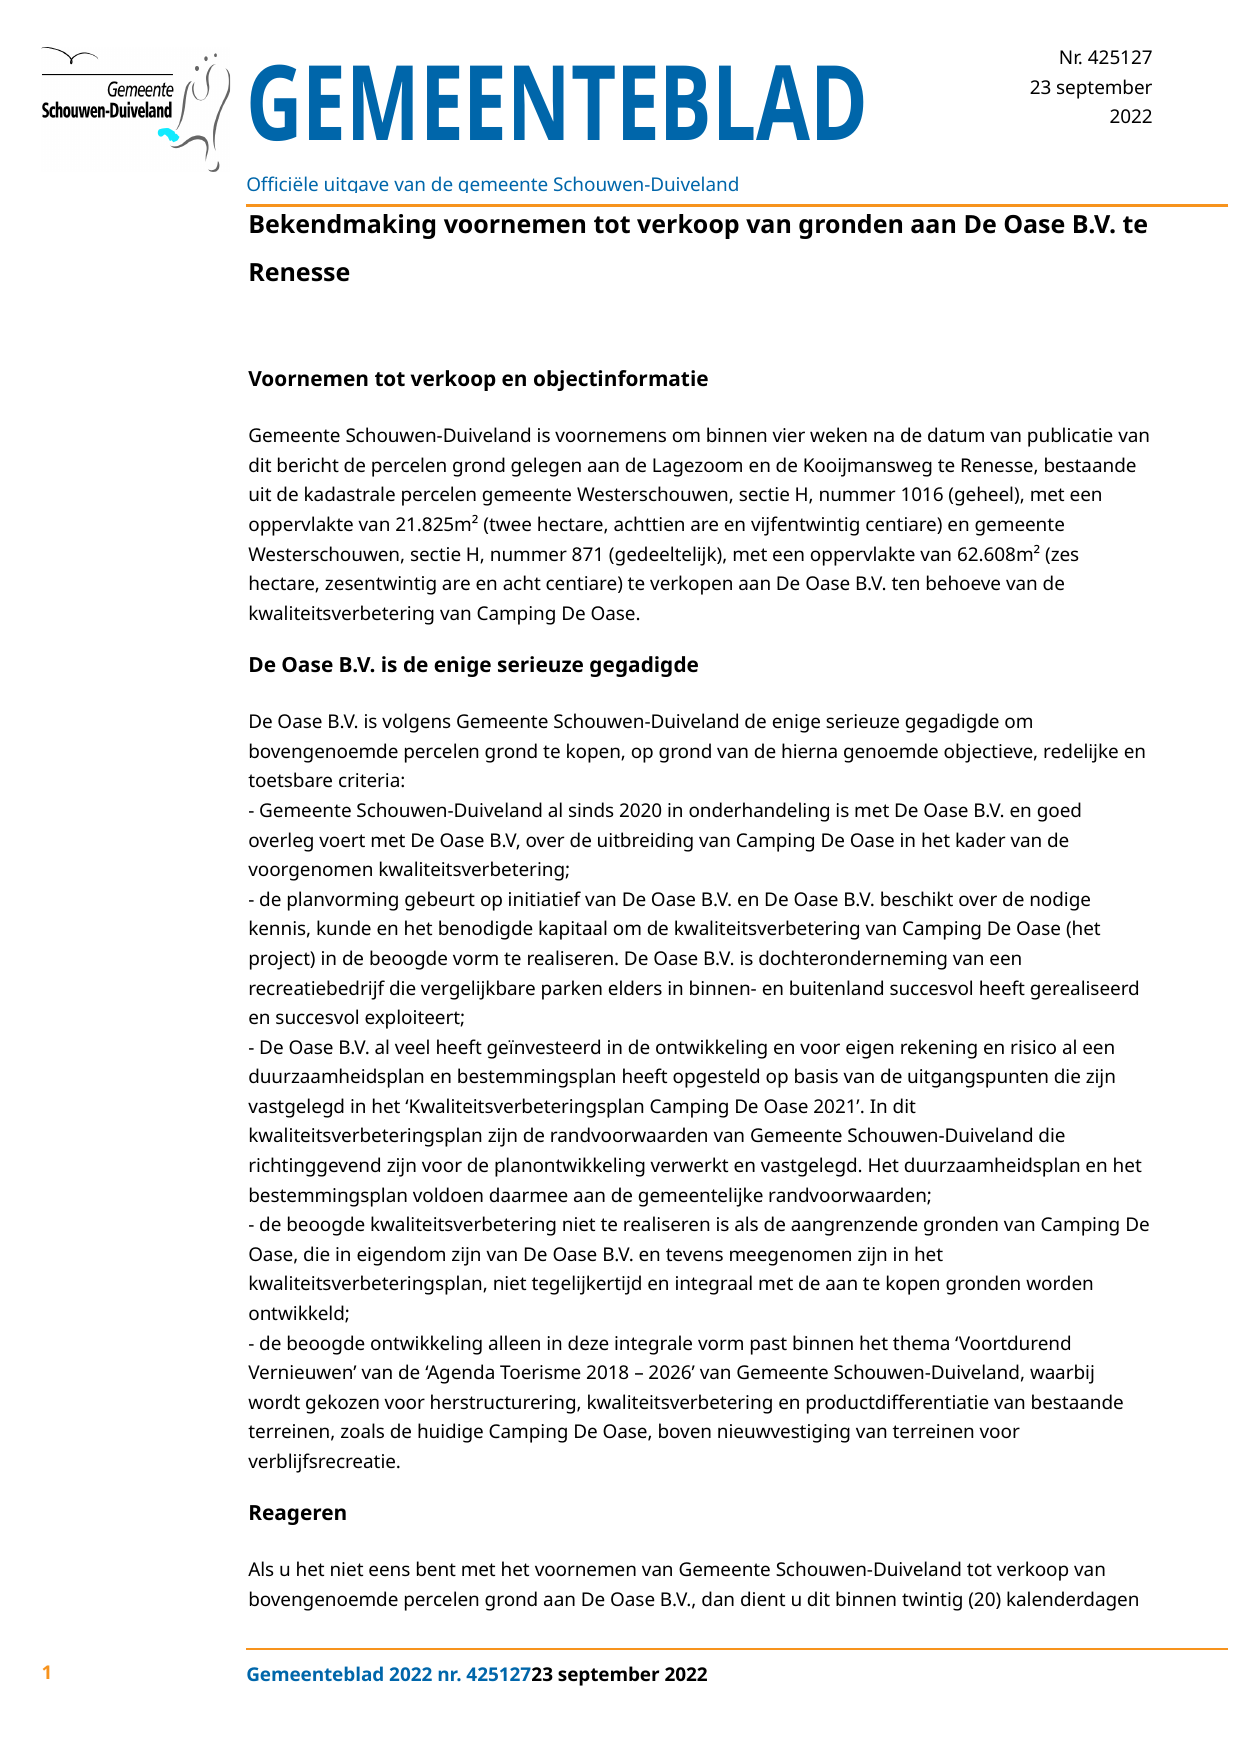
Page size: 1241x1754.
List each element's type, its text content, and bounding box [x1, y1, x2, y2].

text Reageren [248, 1498, 1152, 1527]
text De Oase B.V. is de enige serieuze gegadigde [248, 650, 1152, 679]
text - De Oase B.V. al veel heeft geïnvesteerd in de ontwikkeling en voor eigen rekening en risico al een duurzaamheidsplan en bestemmingsplan heeft opgesteld op basis van de uitgangspunten die zijn vastgelegd in het ‘Kwaliteitsverbeteringsplan Camping De Oase 2021’. In dit kwaliteitsverbeteringsplan zijn de randvoorwaarden van Gemeente Schouwen-Duiveland die richtinggevend zijn voor de planontwikkeling verwerkt en vastgelegd. Het duurzaamheidsplan en het bestemmingsplan voldoen daarmee aan de gemeentelijke randvoorwaarden; [248, 1034, 1152, 1207]
picture [41, 47, 231, 172]
text - de planvorming gebeurt op initiatief van De Oase B.V. en De Oase B.V. beschikt over de nodige kennis, kunde en het benodigde kapitaal om de kwaliteitsverbetering van Camping De Oase (het project) in de beoogde vorm te realiseren. De Oase B.V. is dochteronderneming van een recreatiebedrijf die vergelijkbare parken elders in binnen- en buitenland succesvol heeft gerealiseerd en succesvol exploiteert; [248, 886, 1152, 1030]
text Bekendmaking voornemen tot verkoop van gronden aan De Oase B.V. te Renesse [248, 207, 1152, 288]
text Gemeente Schouwen-Duiveland is voornemens om binnen vier weken na de datum van publicatie van dit bericht de percelen grond gelegen aan de Lagezoom en de Kooijmansweg te Renesse, bestaande uit de kadastrale percelen gemeente Westerschouwen, sectie H, nummer 1016 (geheel), met een oppervlakte van 21.825m² (twee hectare, achttien are en vijfentwintig centiare) en gemeente Westerschouwen, sectie H, nummer 871 (gedeeltelijk), met een oppervlakte van 62.608m² (zes hectare, zesentwintig are en acht centiare) te verkopen aan De Oase B.V. ten behoeve van de kwaliteitsverbetering van Camping De Oase. [248, 422, 1152, 626]
text - de beoogde ontwikkeling alleen in deze integrale vorm past binnen het thema ‘Voortdurend Vernieuwen’ van de ‘Agenda Toerisme 2018 – 2026’ van Gemeente Schouwen-Duiveland, waarbij wordt gekozen voor herstructurering, kwaliteitsverbetering en productdifferentiatie van bestaande terreinen, zoals de huidige Camping De Oase, boven nieuwvestiging van terreinen voor verblijfsrecreatie. [248, 1330, 1152, 1474]
text - Gemeente Schouwen-Duiveland al sinds 2020 in onderhandeling is met De Oase B.V. en goed overleg voert met De Oase B.V, over de uitbreiding van Camping De Oase in het kader van de voorgenomen kwaliteitsverbetering; [248, 797, 1152, 882]
text - de beoogde kwaliteitsverbetering niet te realiseren is als de aangrenzende gronden van Camping De Oase, die in eigendom zijn van De Oase B.V. en tevens meegenomen zijn in het kwaliteitsverbeteringsplan, niet tegelijkertijd en integraal met de aan te kopen gronden worden ontwikkeld; [248, 1211, 1152, 1326]
text De Oase B.V. is volgens Gemeente Schouwen-Duiveland de enige serieuze gegadigde om bovengenoemde percelen grond te kopen, op grond van de hierna genoemde objectieve, redelijke en toetsbare criteria: [248, 708, 1152, 793]
text Voornemen tot verkoop en objectinformatie [248, 364, 1152, 393]
text Als u het niet eens bent met het voornemen van Gemeente Schouwen-Duiveland tot verkoop van bovengenoemde percelen grond aan De Oase B.V., dan dient u dit binnen twintig (20) kalenderdagen [248, 1556, 1152, 1612]
